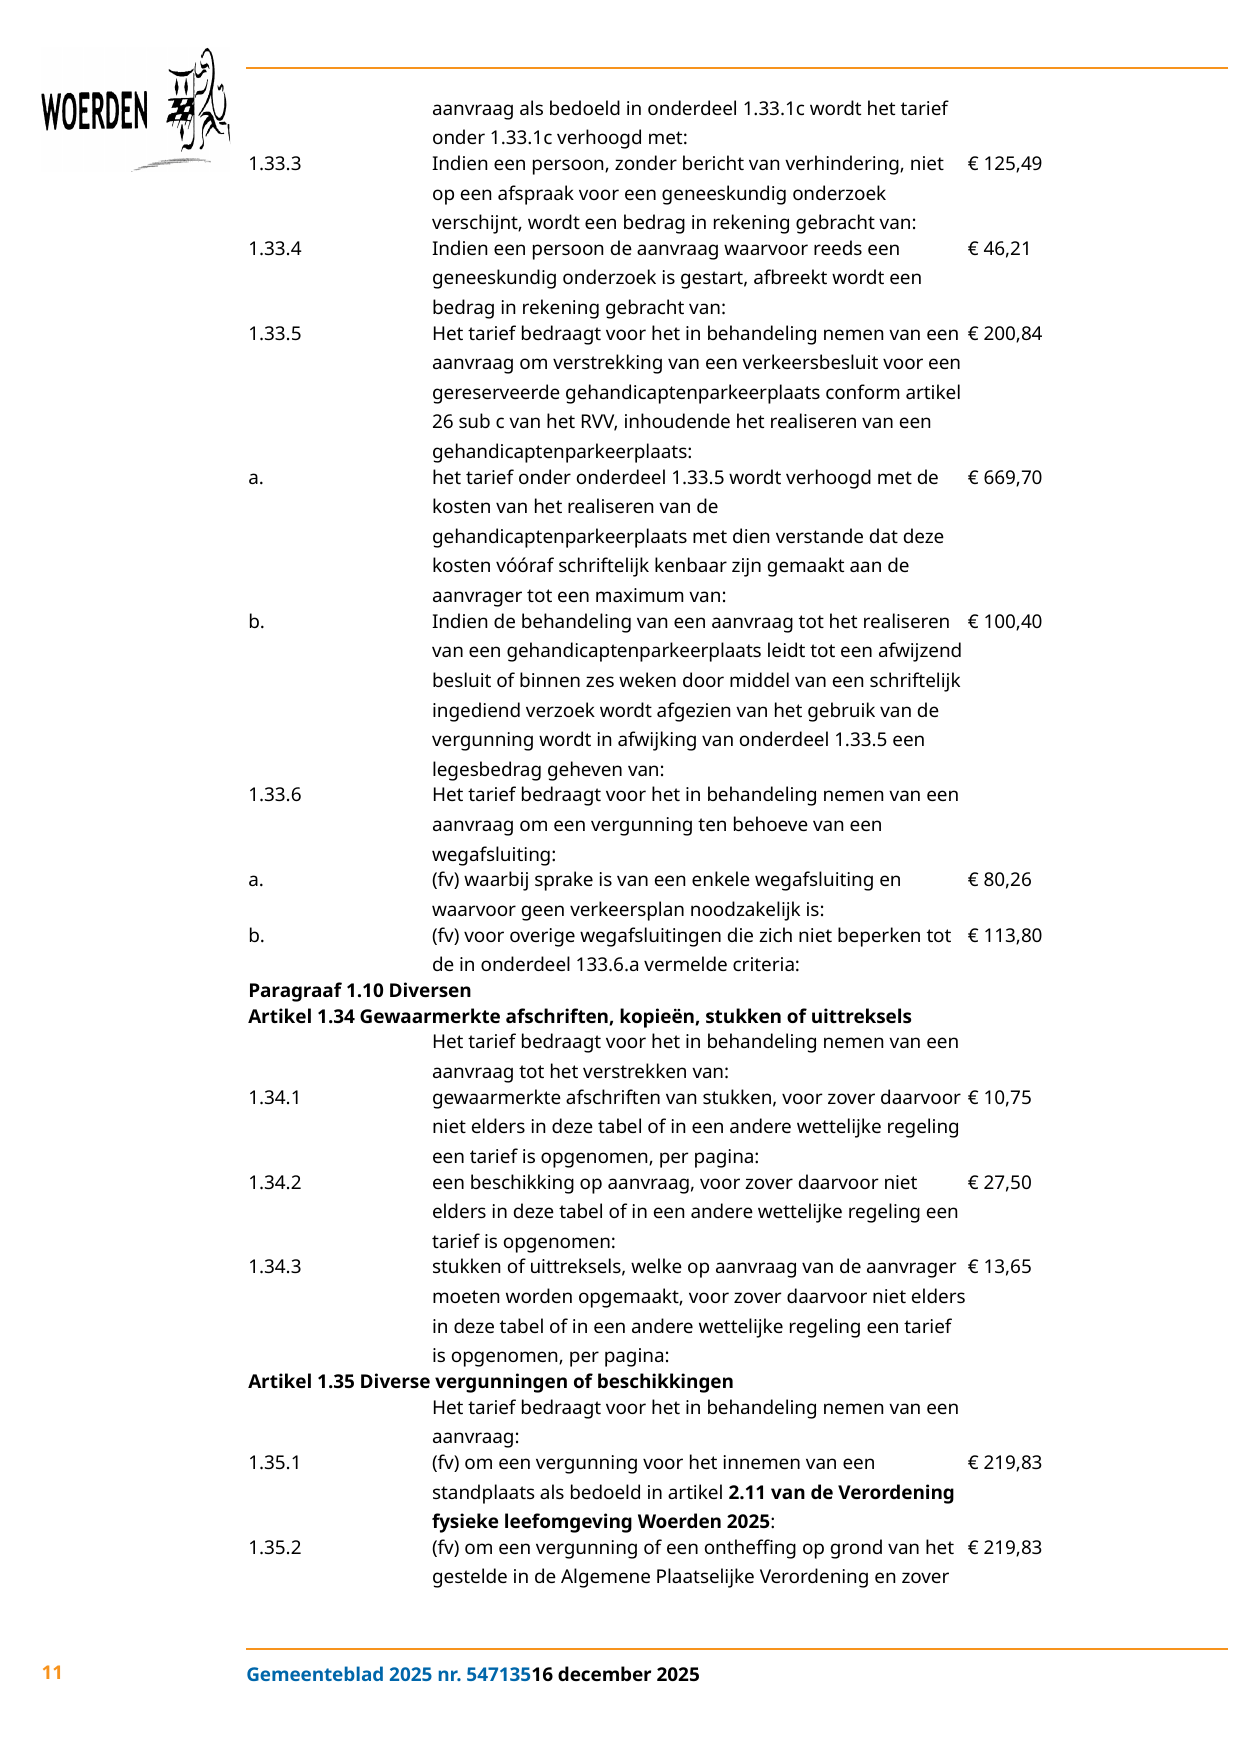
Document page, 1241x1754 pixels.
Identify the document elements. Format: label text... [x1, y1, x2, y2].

table_cell € 10,75 [968, 1084, 1152, 1169]
table_cell 1.34.1 [248, 1084, 432, 1169]
table_cell € 669,70 [968, 464, 1152, 608]
table_cell € 27,50 [968, 1169, 1152, 1254]
table_cell Artikel 1.35 Diverse vergunningen of beschikkingen [248, 1368, 1152, 1394]
table_cell € 219,83 [968, 1449, 1152, 1534]
table_cell Indien een persoon de aanvraag waarvoor reeds een geneeskundig onderzoek is gestart, afbreekt wordt een bedrag in rekening gebracht van: [432, 235, 968, 320]
table_cell [968, 1029, 1152, 1084]
table_cell Het tarief bedraagt voor het in behandeling nemen van een aanvraag om een vergunning ten behoeve van een wegafsluiting: [432, 782, 968, 867]
table_cell b. [248, 922, 432, 977]
table_cell Artikel 1.34 Gewaarmerkte afschriften, kopieën, stukken of uittreksels [248, 1003, 1152, 1029]
table_cell (fv) om een vergunning of een ontheffing op grond van het gestelde in de Algemene Plaatselijke Verordening en zover [432, 1534, 968, 1589]
table_cell 1.33.4 [248, 235, 432, 320]
table_cell Het tarief bedraagt voor het in behandeling nemen van een aanvraag: [432, 1394, 968, 1449]
table_cell 1.33.6 [248, 782, 432, 867]
table_cell stukken of uittreksels, welke op aanvraag van de aanvrager moeten worden opgemaakt, voor zover daarvoor niet elders in deze tabel of in een andere wettelijke regeling een tarief is opgenomen, per pagina: [432, 1254, 968, 1368]
table_cell b. [248, 608, 432, 782]
table_cell € 46,21 [968, 235, 1152, 320]
table_cell Het tarief bedraagt voor het in behandeling nemen van een aanvraag tot het verstrekken van: [432, 1029, 968, 1084]
table_cell 1.35.2 [248, 1534, 432, 1589]
table_cell € 125,49 [968, 150, 1152, 235]
table_cell € 200,84 [968, 320, 1152, 464]
table_cell Het tarief bedraagt voor het in behandeling nemen van een aanvraag om verstrekking van een verkeersbesluit voor een gereserveerde gehandicaptenparkeerplaats conform artikel 26 sub c van het RVV, inhoudende het realiseren van een gehandicaptenparkeerplaats: [432, 320, 968, 464]
table_cell € 113,80 [968, 922, 1152, 977]
table_cell [248, 95, 432, 150]
table_cell 1.35.1 [248, 1449, 432, 1534]
picture [41, 47, 231, 172]
table_cell 1.34.2 [248, 1169, 432, 1254]
table_cell € 13,65 [968, 1254, 1152, 1368]
table_cell een beschikking op aanvraag, voor zover daarvoor niet elders in deze tabel of in een andere wettelijke regeling een tarief is opgenomen: [432, 1169, 968, 1254]
table_cell [968, 1394, 1152, 1449]
table_cell a. [248, 867, 432, 922]
table_cell gewaarmerkte afschriften van stukken, voor zover daarvoor niet elders in deze tabel of in een andere wettelijke regeling een tarief is opgenomen, per pagina: [432, 1084, 968, 1169]
table_cell [968, 782, 1152, 867]
table_cell Paragraaf 1.10 Diversen [248, 977, 1152, 1003]
table_cell Indien een persoon, zonder bericht van verhindering, niet op een afspraak voor een geneeskundig onderzoek verschijnt, wordt een bedrag in rekening gebracht van: [432, 150, 968, 235]
table_cell [968, 95, 1152, 150]
table_cell € 100,40 [968, 608, 1152, 782]
table_cell (fv) voor overige wegafsluitingen die zich niet beperken tot de in onderdeel 133.6.a vermelde criteria: [432, 922, 968, 977]
table_cell 1.33.5 [248, 320, 432, 464]
table_cell 1.34.3 [248, 1254, 432, 1368]
table_cell (fv) om een vergunning voor het innemen van een standplaats als bedoeld in artikel 2.11 van de Verordening fysieke leefomgeving Woerden 2025: [432, 1449, 968, 1534]
table_cell [248, 1029, 432, 1084]
table_cell [248, 1394, 432, 1449]
table_cell a. [248, 464, 432, 608]
table_cell € 219,83 [968, 1534, 1152, 1589]
table_cell Indien de behandeling van een aanvraag tot het realiseren van een gehandicaptenparkeerplaats leidt tot een afwijzend besluit of binnen zes weken door middel van een schriftelijk ingediend verzoek wordt afgezien van het gebruik van de vergunning wordt in afwijking van onderdeel 1.33.5 een legesbedrag geheven van: [432, 608, 968, 782]
table_cell (fv) waarbij sprake is van een enkele wegafsluiting en waarvoor geen verkeersplan noodzakelijk is: [432, 867, 968, 922]
table_cell € 80,26 [968, 867, 1152, 922]
table_cell het tarief onder onderdeel 1.33.5 wordt verhoogd met de kosten van het realiseren van de gehandicaptenparkeerplaats met dien verstande dat deze kosten vóóraf schriftelijk kenbaar zijn gemaakt aan de aanvrager tot een maximum van: [432, 464, 968, 608]
table_cell 1.33.3 [248, 150, 432, 235]
table_cell aanvraag als bedoeld in onderdeel 1.33.1c wordt het tarief onder 1.33.1c verhoogd met: [432, 95, 968, 150]
